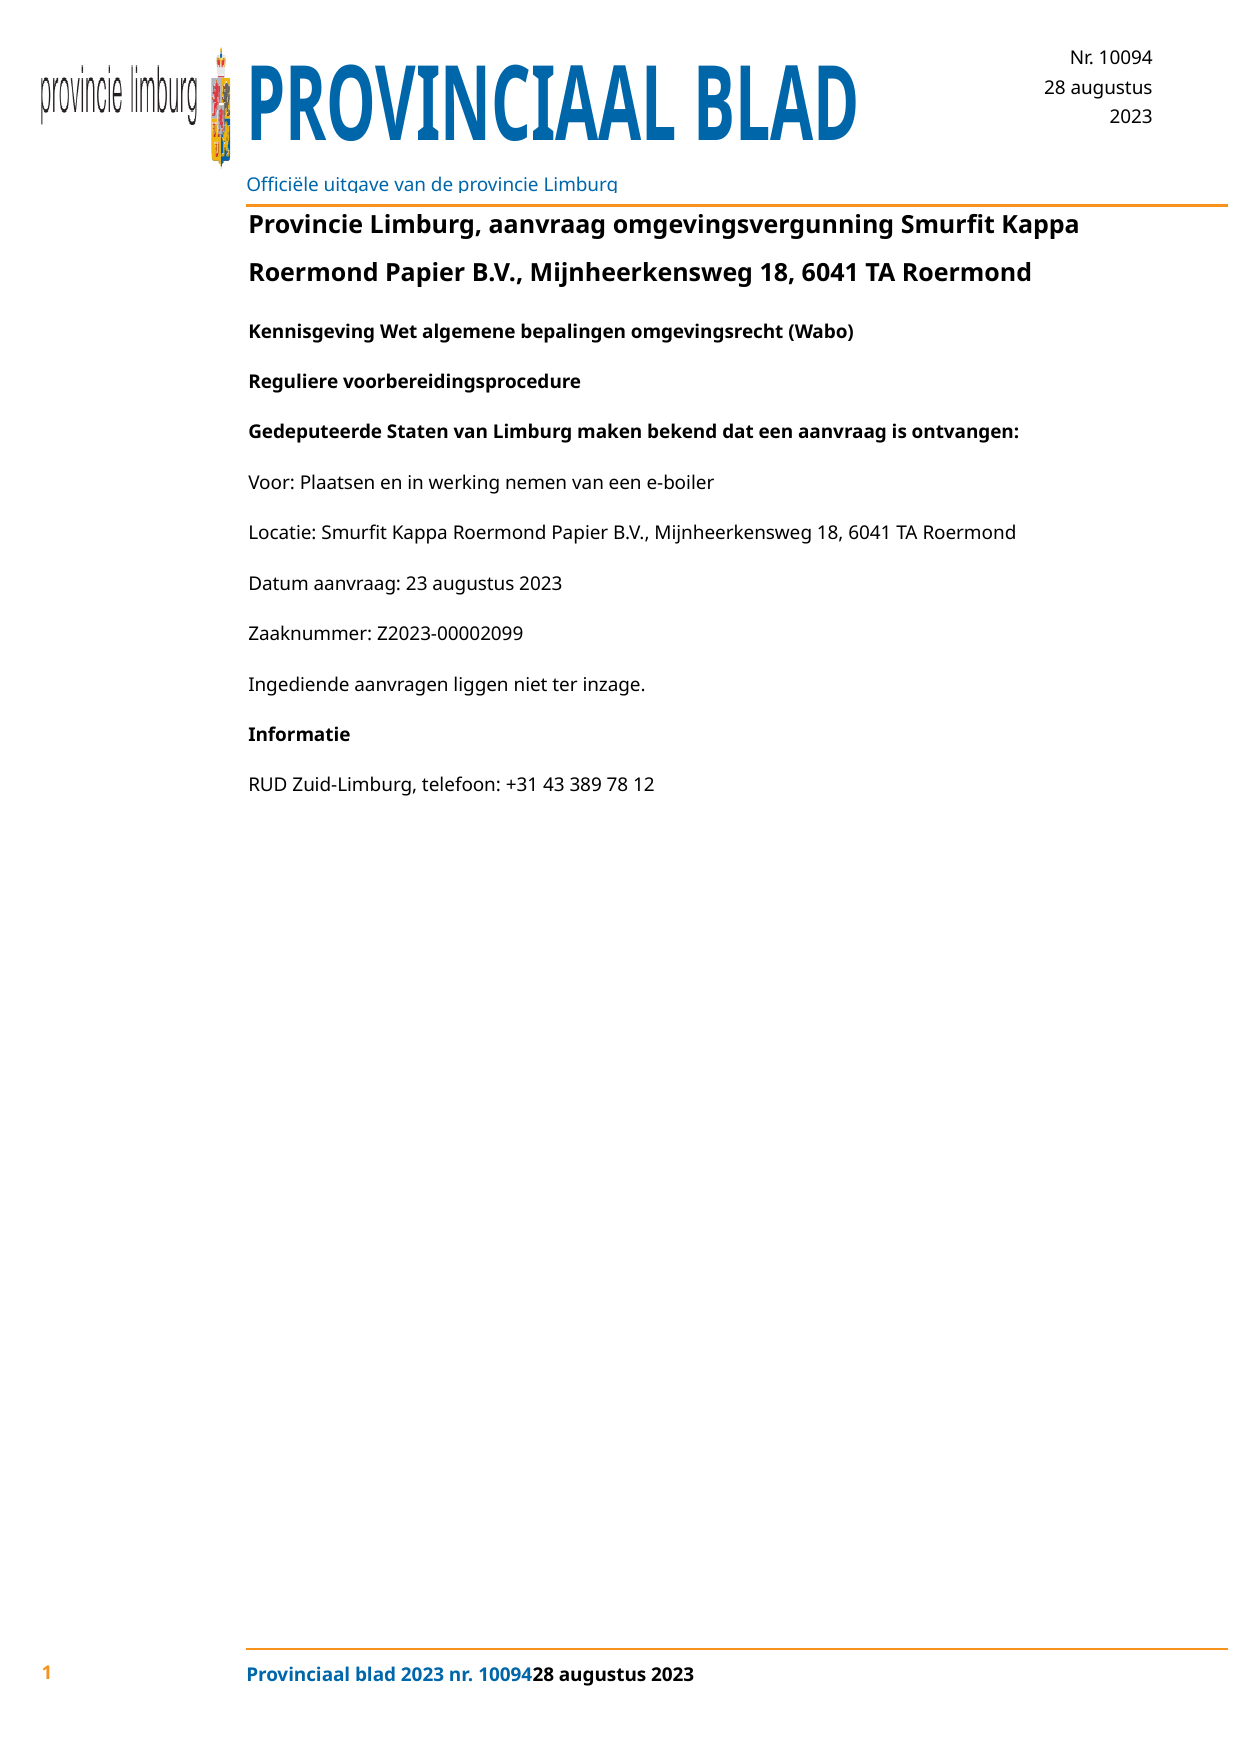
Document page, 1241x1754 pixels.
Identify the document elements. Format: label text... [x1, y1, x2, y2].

text Datum aanvraag: 23 augustus 2023 [248, 570, 1152, 596]
text Gedeputeerde Staten van Limburg maken bekend dat een aanvraag is ontvangen: [248, 419, 1152, 444]
text RUD Zuid-Limburg, telefoon: +31 43 389 78 12 [248, 772, 1152, 797]
picture [41, 47, 231, 172]
text Informatie [248, 721, 1152, 747]
text Kennisgeving Wet algemene bepalingen omgevingsrecht (Wabo) [248, 318, 1152, 344]
text Ingediende aanvragen liggen niet ter inzage. [248, 671, 1152, 697]
text Zaaknummer: Z2023-00002099 [248, 620, 1152, 646]
text Provincie Limburg, aanvraag omgevingsvergunning Smurfit Kappa Roermond Papier B.V., Mijnheerkensweg 18, 6041 TA Roermond [248, 207, 1152, 288]
text Voor: Plaatsen en in werking nemen van een e-boiler [248, 469, 1152, 495]
text Locatie: Smurfit Kappa Roermond Papier B.V., Mijnheerkensweg 18, 6041 TA Roermond [248, 519, 1152, 545]
text Reguliere voorbereidingsprocedure [248, 368, 1152, 394]
